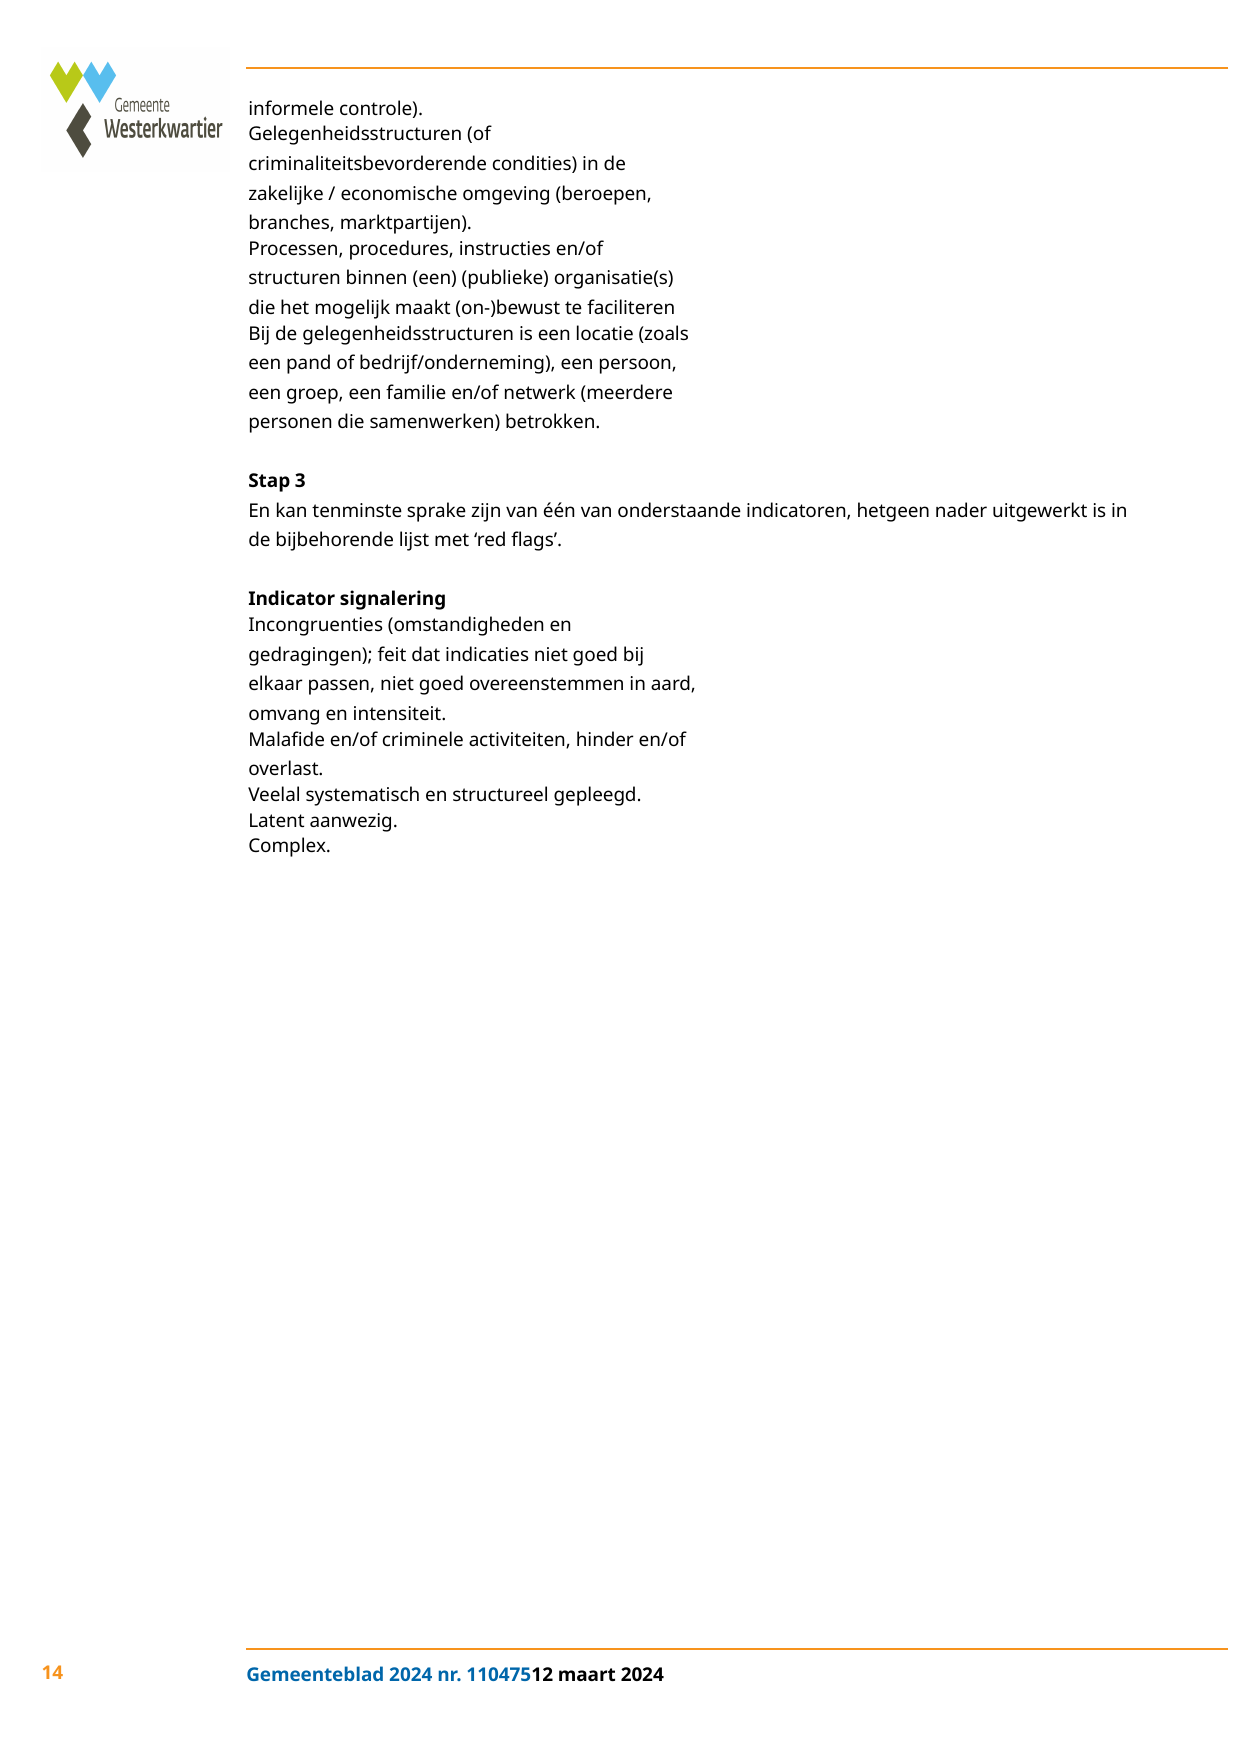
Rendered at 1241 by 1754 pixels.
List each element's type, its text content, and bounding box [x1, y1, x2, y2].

table_cell [700, 235, 1152, 320]
table_cell Incongruenties (omstandigheden en gedragingen); feit dat indicaties niet goed bij elkaar passen, niet goed overeenstemmen in aard, omvang en intensiteit. [248, 611, 700, 726]
table_cell [700, 807, 1152, 833]
table_cell Latent aanwezig. [248, 807, 700, 833]
table_cell informele controle). [248, 95, 700, 121]
table_cell [700, 320, 1152, 434]
table_cell [700, 95, 1152, 121]
table_header Indicator signalering [248, 586, 1152, 611]
table_cell [700, 121, 1152, 235]
table_cell Complex. [248, 833, 700, 858]
text Stap 3 [248, 467, 1152, 493]
table_cell [700, 833, 1152, 858]
table_cell Gelegenheidsstructuren (of criminaliteitsbevorderende condities) in de zakelijke / economische omgeving (beroepen, branches, marktpartijen). [248, 121, 700, 235]
text En kan tenminste sprake zijn van één van onderstaande indicatoren, hetgeen nader uitgewerkt is in de bijbehorende lijst met ‘red flags’. [248, 497, 1152, 552]
table_cell Processen, procedures, instructies en/of structuren binnen (een) (publieke) organisatie(s) die het mogelijk maakt (on-)bewust te faciliteren [248, 235, 700, 320]
table_cell Veelal systematisch en structureel gepleegd. [248, 781, 700, 807]
table_cell [700, 611, 1152, 726]
table_cell Bij de gelegenheidsstructuren is een locatie (zoals een pand of bedrijf/onderneming), een persoon, een groep, een familie en/of netwerk (meerdere personen die samenwerken) betrokken. [248, 320, 700, 434]
picture [41, 47, 231, 172]
table_cell [700, 781, 1152, 807]
table_cell Malafide en/of criminele activiteiten, hinder en/of overlast. [248, 726, 700, 781]
table_cell [700, 726, 1152, 781]
